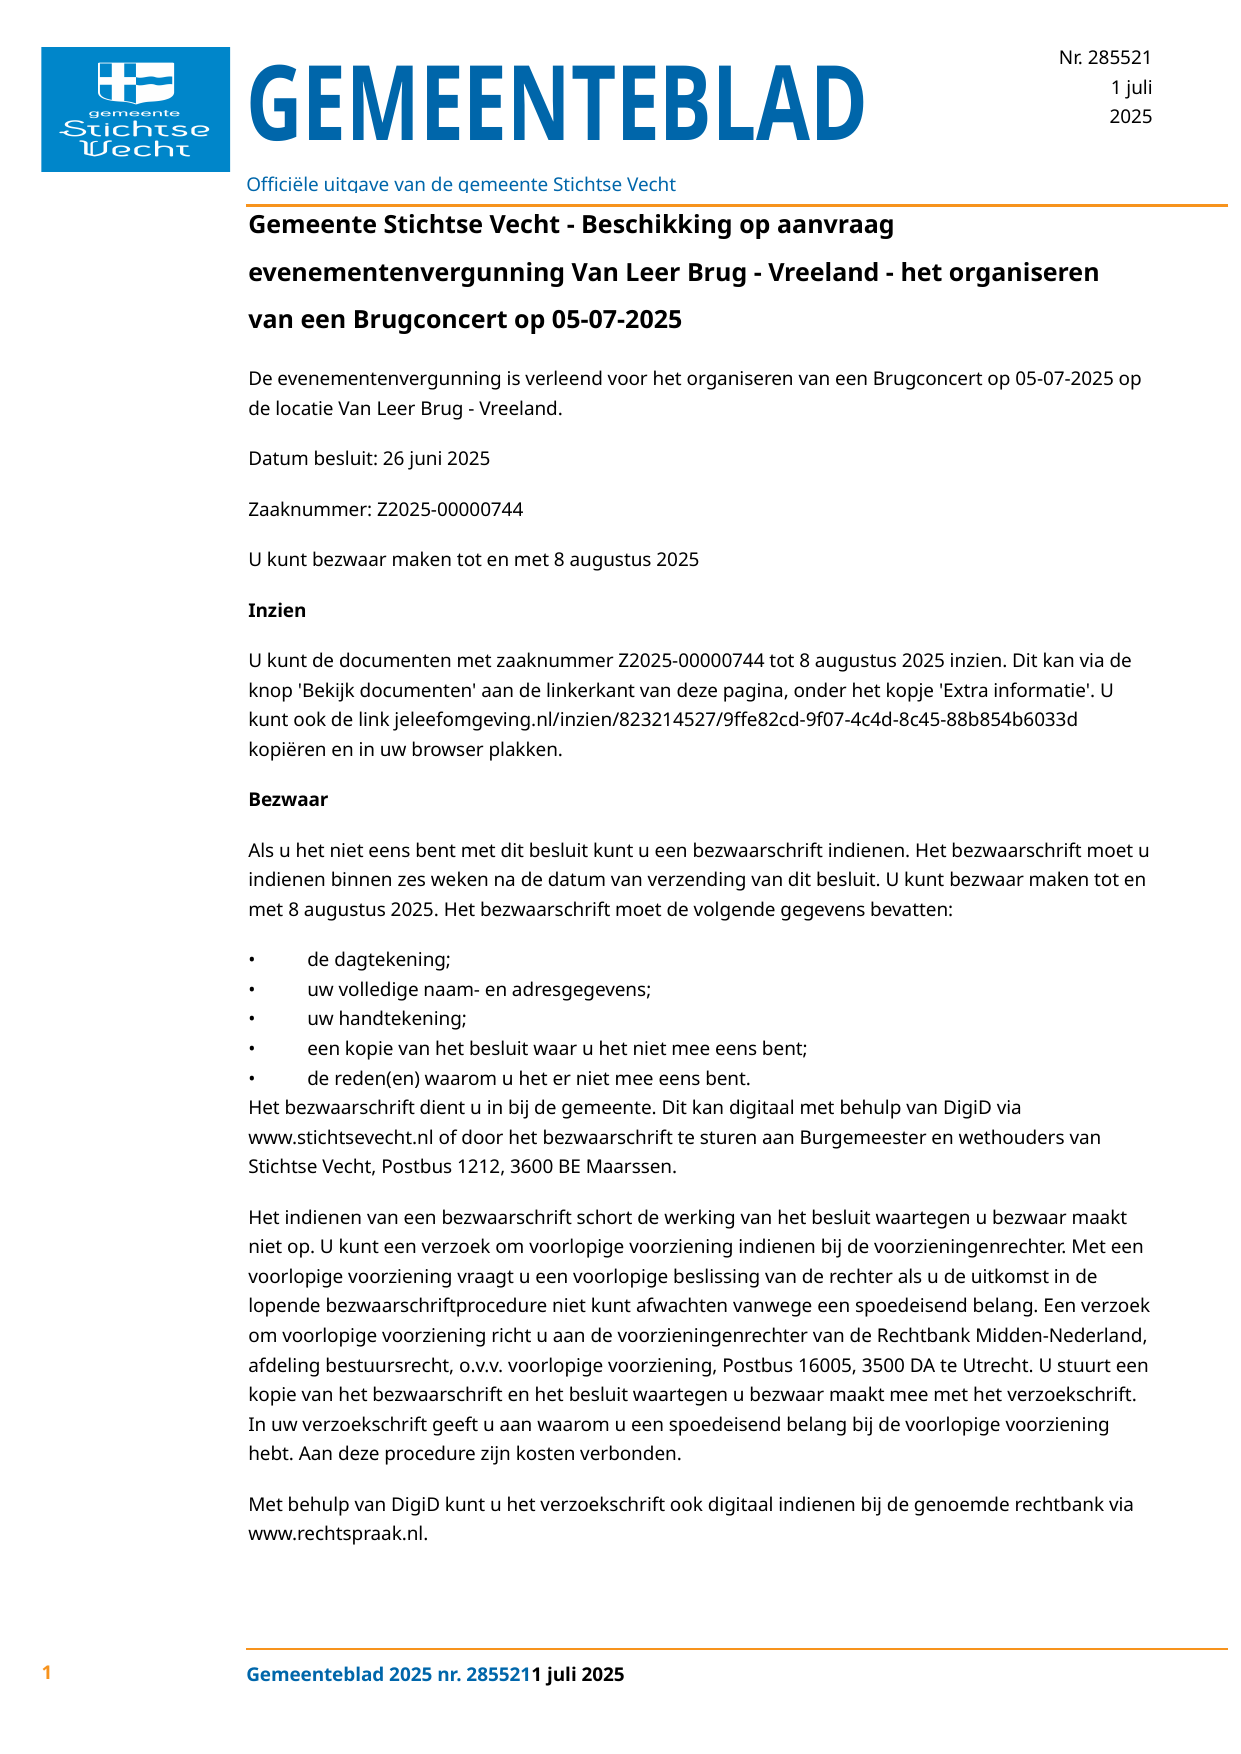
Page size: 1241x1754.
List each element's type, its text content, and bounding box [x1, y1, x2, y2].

text Met behulp van DigiD kunt u het verzoekschrift ook digitaal indienen bij de genoemde rechtbank via www.rechtspraak.nl. [248, 1491, 1152, 1546]
text U kunt bezwaar maken tot en met 8 augustus 2025 [248, 546, 1152, 572]
text Datum besluit: 26 juni 2025 [248, 446, 1152, 471]
text Gemeente Stichtse Vecht - Beschikking op aanvraag evenementenvergunning Van Leer Brug - Vreeland - het organiseren van een Brugconcert op 05-07-2025 [248, 207, 1152, 336]
list uw volledige naam- en adresgegevens; [248, 976, 1152, 1002]
text Inzien [248, 597, 1152, 622]
text Het bezwaarschrift dient u in bij de gemeente. Dit kan digitaal met behulp van DigiD via www.stichtsevecht.nl of door het bezwaarschrift te sturen aan Burgemeester en wethouders van Stichtse Vecht, Postbus 1212, 3600 BE Maarssen. [248, 1094, 1152, 1179]
list de dagtekening; [248, 946, 1152, 972]
text Het indienen van een bezwaarschrift schort de werking van het besluit waartegen u bezwaar maakt niet op. U kunt een verzoek om voorlopige voorziening indienen bij de voorzieningenrechter. Met een voorlopige voorziening vraagt u een voorlopige beslissing van de rechter als u de uitkomst in de lopende bezwaarschriftprocedure niet kunt afwachten vanwege een spoedeisend belang. Een verzoek om voorlopige voorziening richt u aan de voorzieningenrechter van de Rechtbank Midden-Nederland, afdeling bestuursrecht, o.v.v. voorlopige voorziening, Postbus 16005, 3500 DA te Utrecht. U stuurt een kopie van het bezwaarschrift en het besluit waartegen u bezwaar maakt mee met het verzoekschrift. In uw verzoekschrift geeft u aan waarom u een spoedeisend belang bij de voorlopige voorziening hebt. Aan deze procedure zijn kosten verbonden. [248, 1204, 1152, 1466]
text U kunt de documenten met zaaknummer Z2025-00000744 tot 8 augustus 2025 inzien. Dit kan via de knop 'Bekijk documenten' aan de linkerkant van deze pagina, onder het kopje 'Extra informatie'. U kunt ook de link jeleefomgeving.nl/inzien/823214527/9ffe82cd-9f07-4c4d-8c45-88b854b6033d kopiëren en in uw browser plakken. [248, 647, 1152, 762]
picture [137, 63, 174, 103]
list uw handtekening; [248, 1006, 1152, 1031]
list de reden(en) waarom u het er niet mee eens bent. [248, 1065, 1152, 1090]
text Bezwaar [248, 786, 1152, 812]
list een kopie van het besluit waar u het niet mee eens bent; [248, 1035, 1152, 1061]
text Als u het niet eens bent met dit besluit kunt u een bezwaarschrift indienen. Het bezwaarschrift moet u indienen binnen zes weken na de datum van verzending van dit besluit. U kunt bezwaar maken tot en met 8 augustus 2025. Het bezwaarschrift moet de volgende gegevens bevatten: [248, 837, 1152, 922]
text Zaaknummer: Z2025-00000744 [248, 496, 1152, 522]
text De evenementenvergunning is verleend voor het organiseren van een Brugconcert op 05-07-2025 op de locatie Van Leer Brug - Vreeland. [248, 366, 1152, 421]
picture [99, 63, 135, 101]
